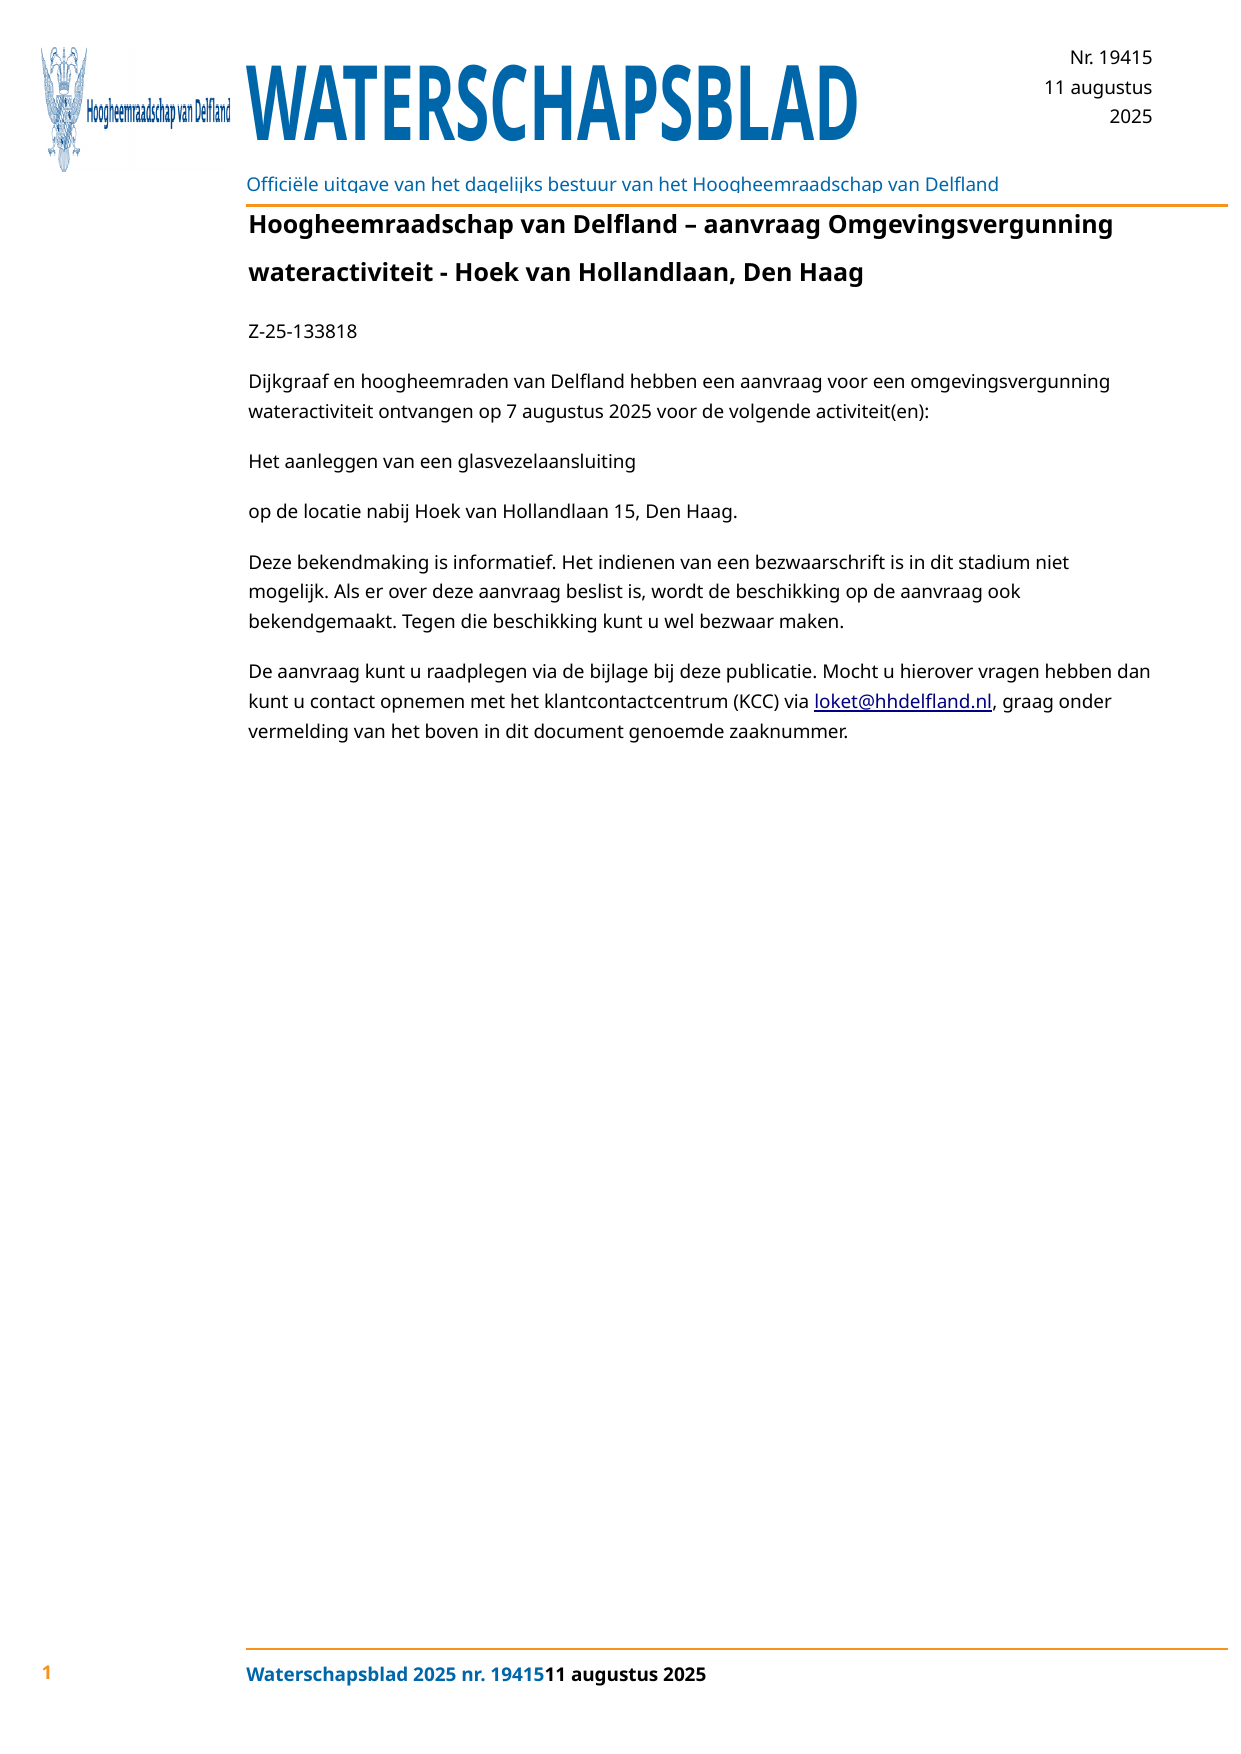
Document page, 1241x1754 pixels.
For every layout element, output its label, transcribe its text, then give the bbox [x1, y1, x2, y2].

text Dijkgraaf en hoogheemraden van Delfland hebben een aanvraag voor een omgevingsvergunning wateractiviteit ontvangen op 7 augustus 2025 voor de volgende activiteit(en): [248, 368, 1152, 424]
text Het aanleggen van een glasvezelaansluiting [248, 448, 1152, 474]
text Deze bekendmaking is informatief. Het indienen van een bezwaarschrift is in dit stadium niet mogelijk. Als er over deze aanvraag beslist is, wordt de beschikking op de aanvraag ook bekendgemaakt. Tegen die beschikking kunt u wel bezwaar maken. [248, 549, 1152, 634]
text op de locatie nabij Hoek van Hollandlaan 15, Den Haag. [248, 499, 1152, 524]
text De aanvraag kunt u raadplegen via de bijlage bij deze publicatie. Mocht u hierover vragen hebben dan kunt u contact opnemen met het klantcontactcentrum (KCC) via loket@hhdelfland.nl, graag onder vermelding van het boven in dit document genoemde zaaknummer. [248, 659, 1152, 744]
text Z-25-133818 [248, 318, 1152, 344]
text Hoogheemraadschap van Delfland – aanvraag Omgevingsvergunning wateractiviteit - Hoek van Hollandlaan, Den Haag [248, 207, 1152, 288]
picture [41, 47, 231, 172]
